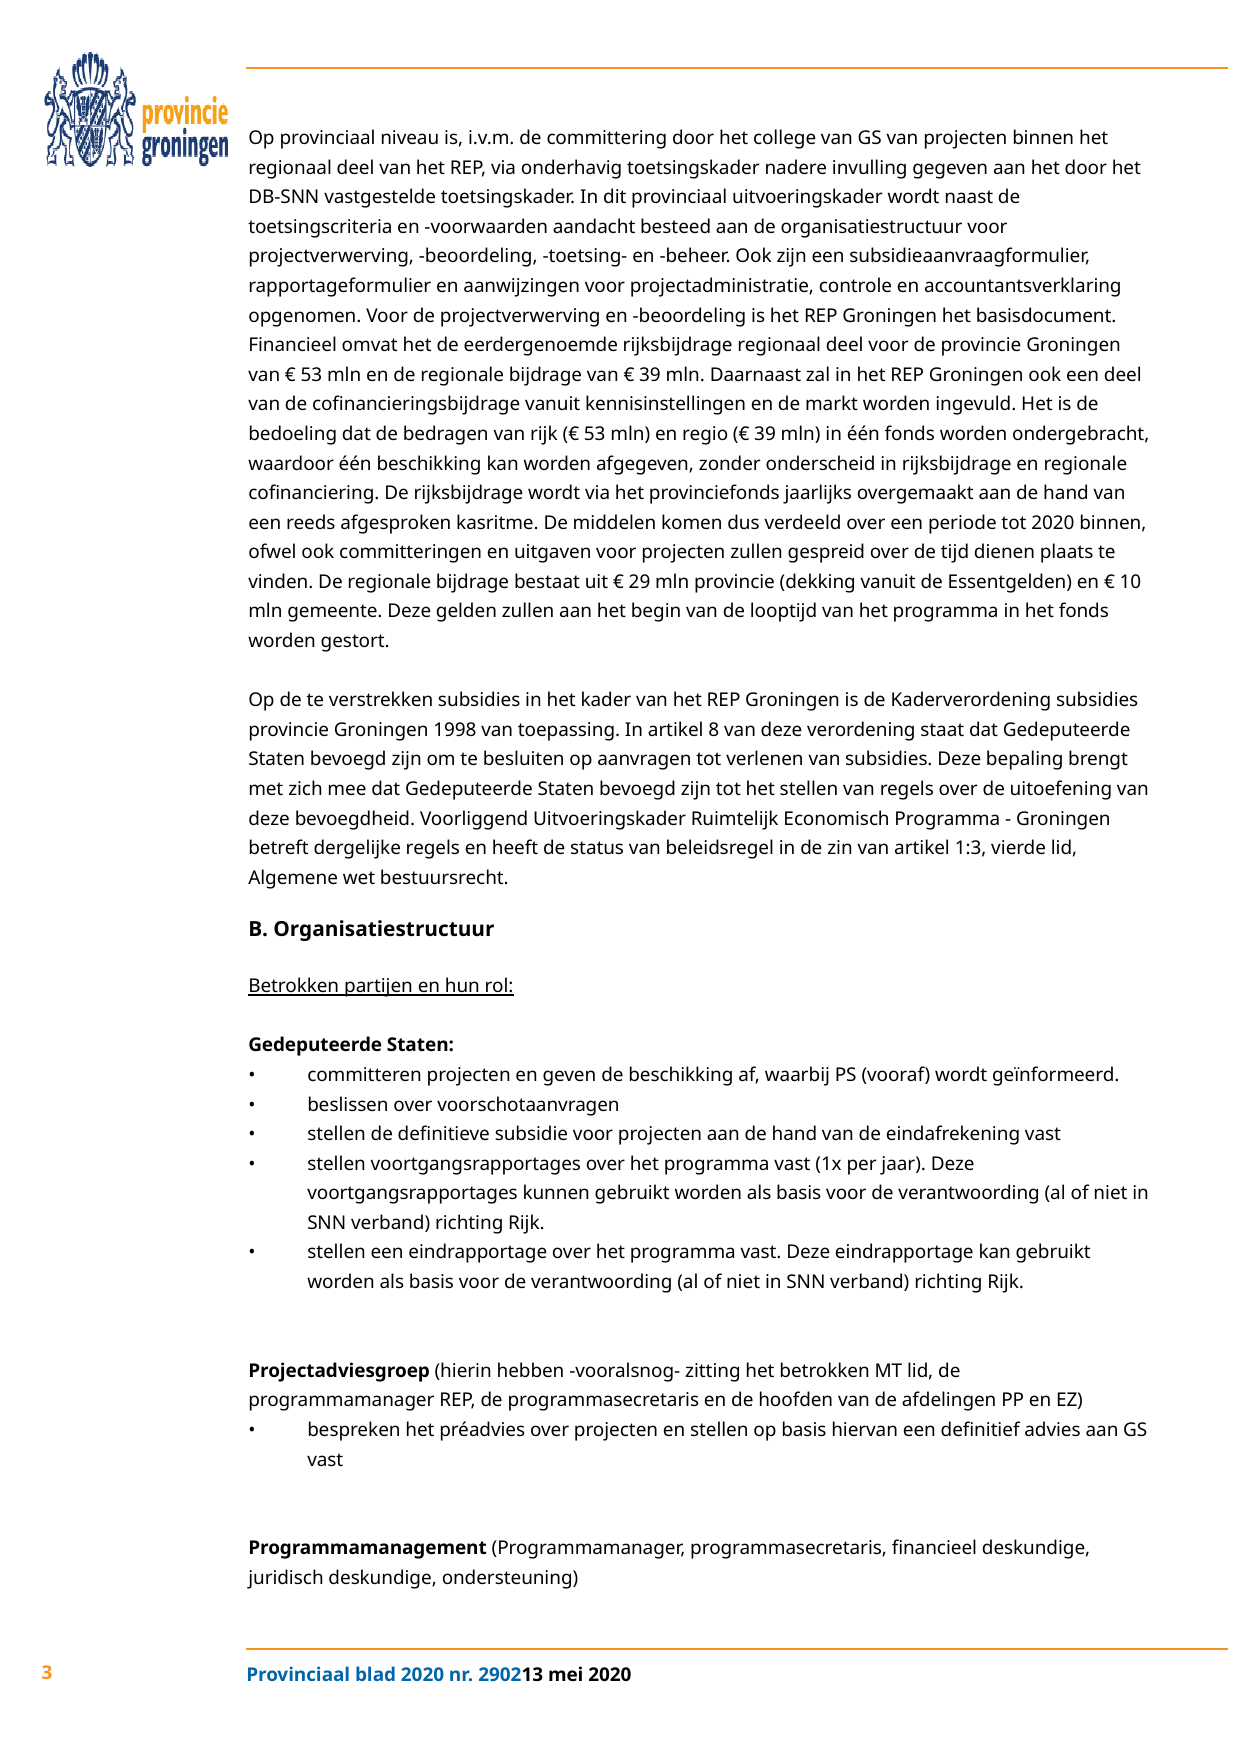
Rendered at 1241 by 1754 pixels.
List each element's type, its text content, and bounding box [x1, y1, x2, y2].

text Op provinciaal niveau is, i.v.m. de committering door het college van GS van projecten binnen het regionaal deel van het REP, via onderhavig toetsingskader nadere invulling gegeven aan het door het DB-SNN vastgestelde toetsingskader. In dit provinciaal uitvoeringskader wordt naast de toetsingscriteria en -voorwaarden aandacht besteed aan de organisatiestructuur voor projectverwerving, -beoordeling, -toetsing- en -beheer. Ook zijn een subsidieaanvraagformulier, rapportageformulier en aanwijzingen voor projectadministratie, controle en accountantsverklaring opgenomen. Voor de projectverwerving en -beoordeling is het REP Groningen het basisdocument. Financieel omvat het de eerdergenoemde rijksbijdrage regionaal deel voor de provincie Groningen van € 53 mln en de regionale bijdrage van € 39 mln. Daarnaast zal in het REP Groningen ook een deel van de cofinancieringsbijdrage vanuit kennisinstellingen en de markt worden ingevuld. Het is de bedoeling dat de bedragen van rijk (€ 53 mln) en regio (€ 39 mln) in één fonds worden ondergebracht, waardoor één beschikking kan worden afgegeven, zonder onderscheid in rijksbijdrage en regionale cofinanciering. De rijksbijdrage wordt via het provinciefonds jaarlijks overgemaakt aan de hand van een reeds afgesproken kasritme. De middelen komen dus verdeeld over een periode tot 2020 binnen, ofwel ook committeringen en uitgaven voor projecten zullen gespreid over de tijd dienen plaats te vinden. De regionale bijdrage bestaat uit € 29 mln provincie (dekking vanuit de Essentgelden) en € 10 mln gemeente. Deze gelden zullen aan het begin van de looptijd van het programma in het fonds worden gestort. [248, 124, 1152, 653]
list stellen voortgangsrapportages over het programma vast (1x per jaar). Deze voortgangsrapportages kunnen gebruikt worden als basis voor de verantwoording (al of niet in SNN verband) richting Rijk. [248, 1150, 1152, 1235]
list committeren projecten en geven de beschikking af, waarbij PS (vooraf) wordt geïnformeerd. [248, 1061, 1152, 1087]
text Op de te verstrekken subsidies in het kader van het REP Groningen is de Kaderverordening subsidies provincie Groningen 1998 van toepassing. In artikel 8 van deze verordening staat dat Gedeputeerde Staten bevoegd zijn om te besluiten op aanvragen tot verlenen van subsidies. Deze bepaling brengt met zich mee dat Gedeputeerde Staten bevoegd zijn tot het stellen van regels over de uitoefening van deze bevoegdheid. Voorliggend Uitvoeringskader Ruimtelijk Economisch Programma - Groningen betreft dergelijke regels en heeft de status van beleidsregel in de zin van artikel 1:3, vierde lid, Algemene wet bestuursrecht. [248, 686, 1152, 890]
text Projectadviesgroep (hierin hebben -vooralsnog- zitting het betrokken MT lid, de programmamanager REP, de programmasecretaris en de hoofden van de afdelingen PP en EZ) [248, 1357, 1152, 1412]
list beslissen over voorschotaanvragen [248, 1091, 1152, 1116]
text B. Organisatiestructuur [248, 914, 1152, 943]
text Programmamanagement (Programmamanager, programmasecretaris, financieel deskundige, juridisch deskundige, ondersteuning) [248, 1534, 1152, 1590]
list bespreken het préadvies over projecten en stellen op basis hiervan een definitief advies aan GS vast [248, 1416, 1152, 1471]
text Gedeputeerde Staten: [248, 1032, 1152, 1057]
list stellen de definitieve subsidie voor projecten aan de hand van de eindafrekening vast [248, 1120, 1152, 1146]
list stellen een eindrapportage over het programma vast. Deze eindrapportage kan gebruikt worden als basis voor de verantwoording (al of niet in SNN verband) richting Rijk. [248, 1239, 1152, 1294]
picture [41, 47, 231, 172]
text Betrokken partijen en hun rol: [248, 972, 1152, 998]
